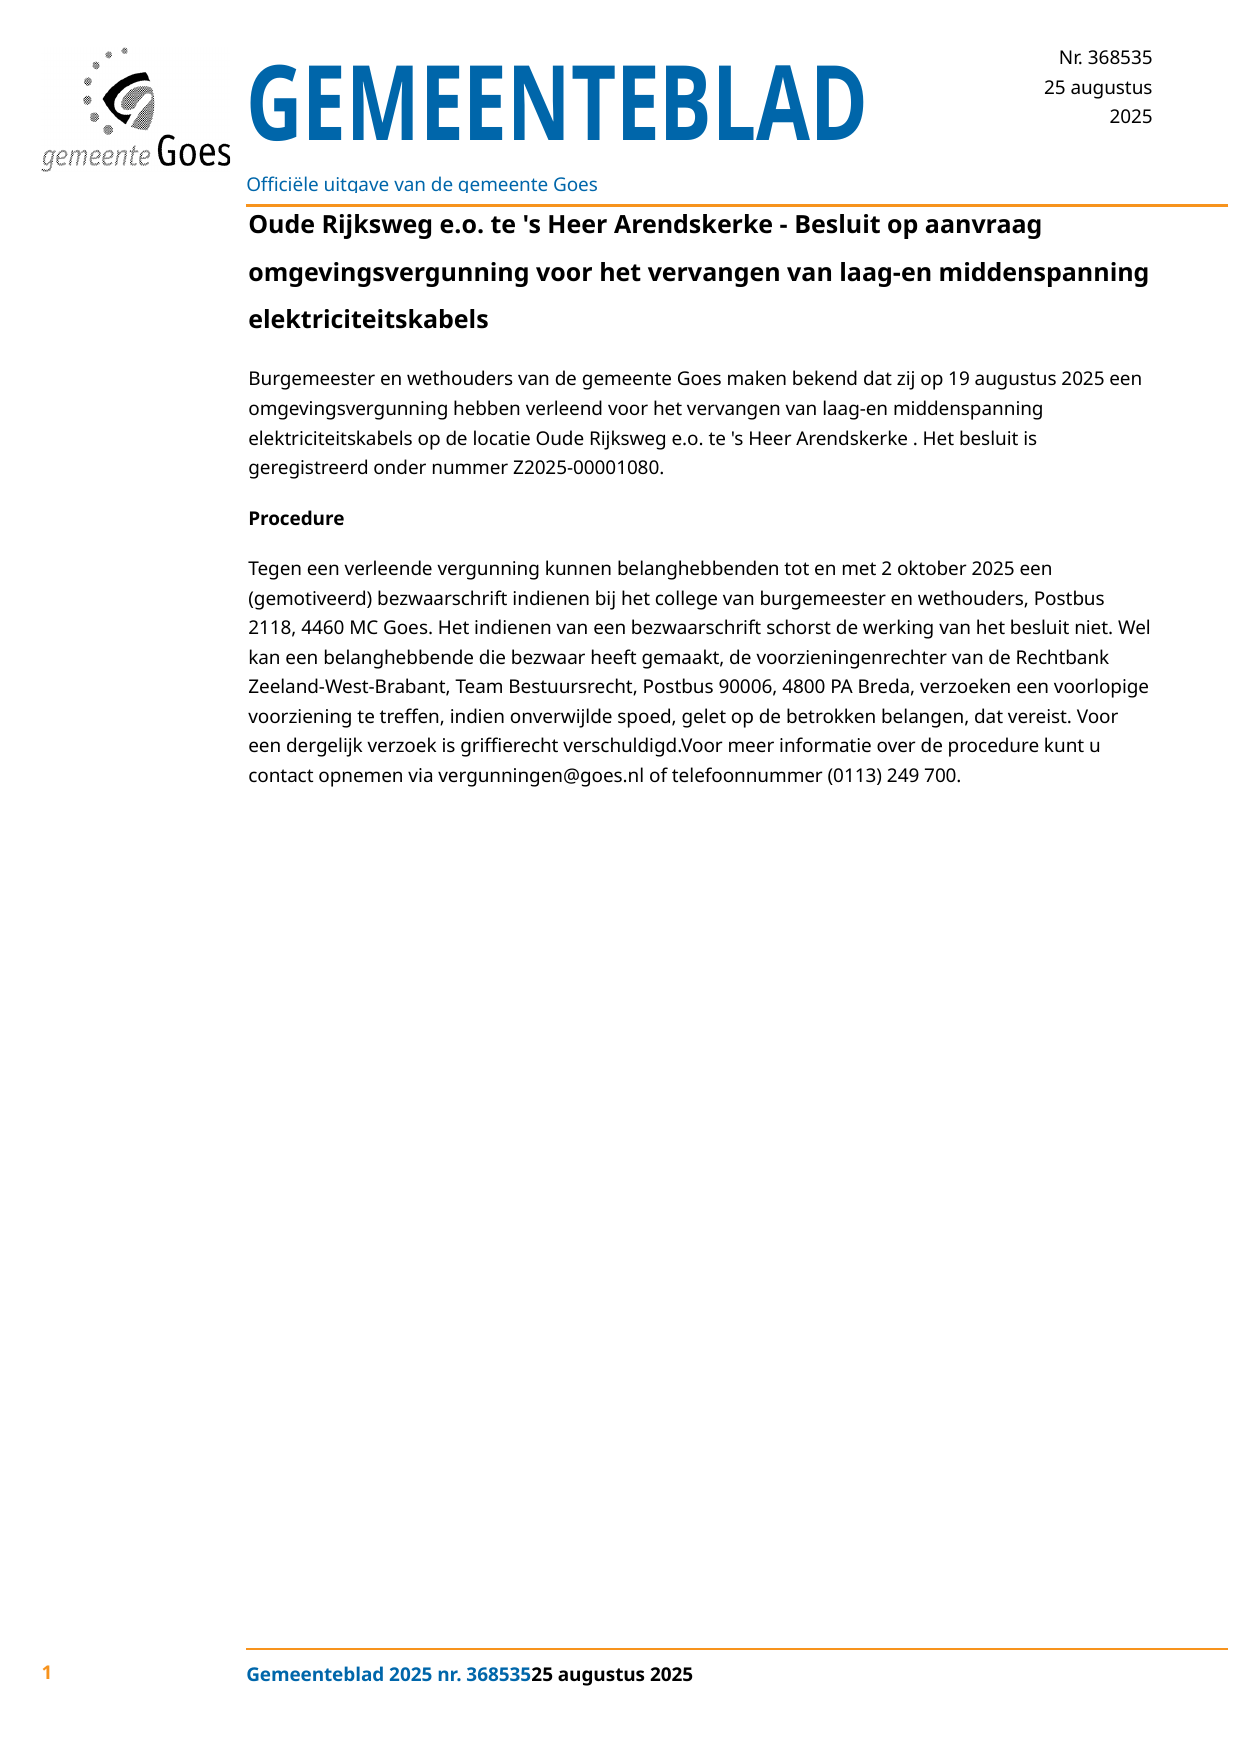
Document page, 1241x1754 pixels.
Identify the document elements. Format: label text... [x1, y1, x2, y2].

picture [41, 47, 231, 172]
text Tegen een verleende vergunning kunnen belanghebbenden tot en met 2 oktober 2025 een (gemotiveerd) bezwaarschrift indienen bij het college van burgemeester en wethouders, Postbus 2118, 4460 MC Goes. Het indienen van een bezwaarschrift schorst de werking van het besluit niet. Wel kan een belanghebbende die bezwaar heeft gemaakt, de voorzieningenrechter van de Rechtbank Zeeland-West-Brabant, Team Bestuursrecht, Postbus 90006, 4800 PA Breda, verzoeken een voorlopige voorziening te treffen, indien onverwijlde spoed, gelet op de betrokken belangen, dat vereist. Voor een dergelijk verzoek is griffierecht verschuldigd.Voor meer informatie over de procedure kunt u contact opnemen via vergunningen@goes.nl of telefoonnummer (0113) 249 700. [248, 555, 1152, 788]
text Oude Rijksweg e.o. te 's Heer Arendskerke - Besluit op aanvraag omgevingsvergunning voor het vervangen van laag-en middenspanning elektriciteitskabels [248, 207, 1152, 336]
text Procedure [248, 505, 1152, 530]
text Burgemeester en wethouders van de gemeente Goes maken bekend dat zij op 19 augustus 2025 een omgevingsvergunning hebben verleend voor het vervangen van laag-en middenspanning elektriciteitskabels op de locatie Oude Rijksweg e.o. te 's Heer Arendskerke . Het besluit is geregistreerd onder nummer Z2025-00001080. [248, 366, 1152, 480]
